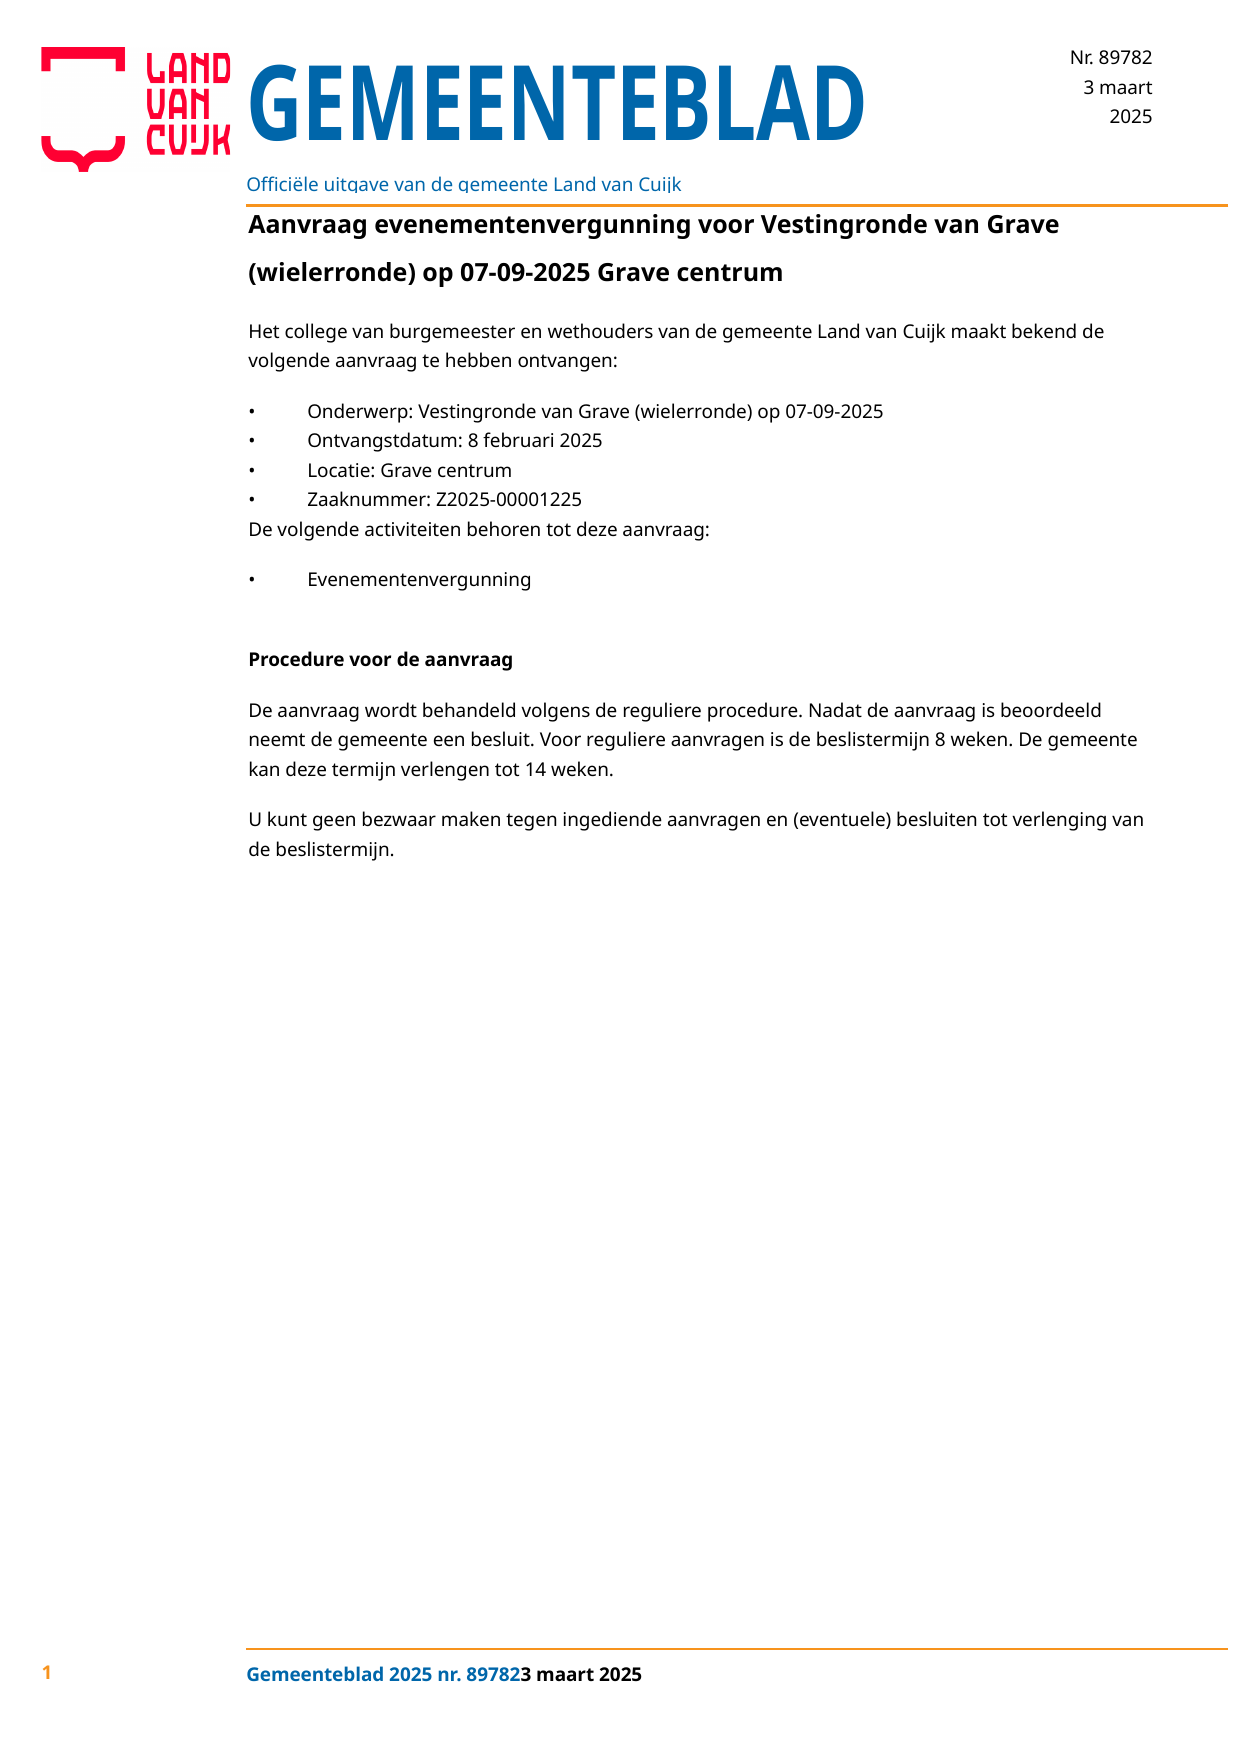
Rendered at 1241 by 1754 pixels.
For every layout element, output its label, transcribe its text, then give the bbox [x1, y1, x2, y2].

text De aanvraag wordt behandeld volgens de reguliere procedure. Nadat de aanvraag is beoordeeld neemt de gemeente een besluit. Voor reguliere aanvragen is de beslistermijn 8 weken. De gemeente kan deze termijn verlengen tot 14 weken. [248, 697, 1152, 782]
list Ontvangstdatum: 8 februari 2025 [248, 427, 1152, 453]
text Aanvraag evenementenvergunning voor Vestingronde van Grave (wielerronde) op 07-09-2025 Grave centrum [248, 207, 1152, 288]
list Onderwerp: Vestingronde van Grave (wielerronde) op 07-09-2025 [248, 398, 1152, 424]
text De volgende activiteiten behoren tot deze aanvraag: [248, 516, 1152, 542]
text U kunt geen bezwaar maken tegen ingediende aanvragen en (eventuele) besluiten tot verlenging van de beslistermijn. [248, 807, 1152, 862]
text Procedure voor de aanvraag [248, 647, 1152, 672]
list Zaaknummer: Z2025-00001225 [248, 487, 1152, 512]
list Evenementenvergunning [248, 567, 1152, 592]
picture [41, 47, 231, 172]
list Locatie: Grave centrum [248, 457, 1152, 483]
text Het college van burgemeester en wethouders van de gemeente Land van Cuijk maakt bekend de volgende aanvraag te hebben ontvangen: [248, 318, 1152, 373]
